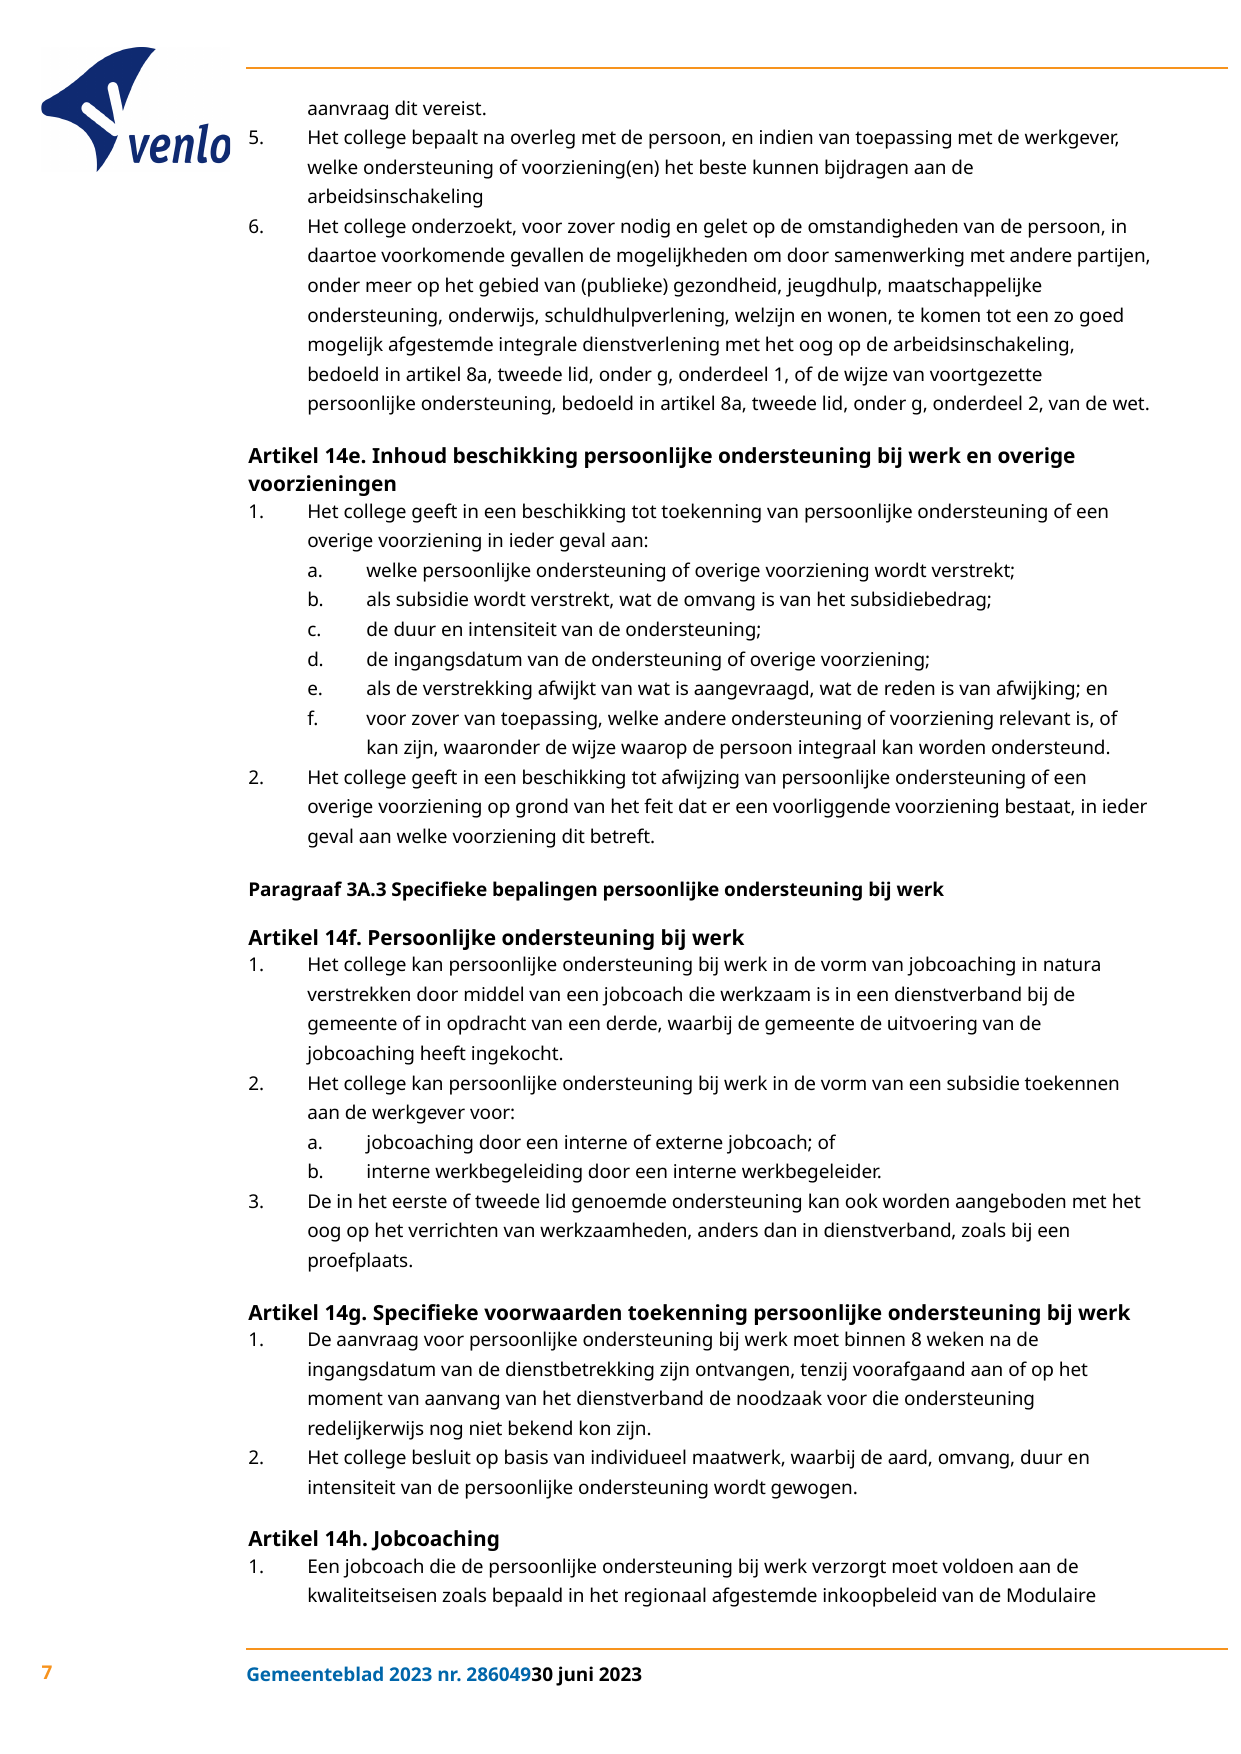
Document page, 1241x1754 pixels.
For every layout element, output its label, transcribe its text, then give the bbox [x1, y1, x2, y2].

list Het college kan persoonlijke ondersteuning bij werk in de vorm van een subsidie toekennen aan de werkgever voor: [248, 1070, 1152, 1125]
text Paragraaf 3A.3 Specifieke bepalingen persoonlijke ondersteuning bij werk [248, 874, 1152, 902]
list aanvraag dit vereist. [248, 95, 1152, 121]
text Artikel 14g. Specifieke voorwaarden toekenning persoonlijke ondersteuning bij werk [248, 1298, 1152, 1326]
list de duur en intensiteit van de ondersteuning; [307, 616, 1152, 642]
list de ingangsdatum van de ondersteuning of overige voorziening; [307, 646, 1152, 672]
list Het college bepaalt na overleg met de persoon, en indien van toepassing met de werkgever, welke ondersteuning of voorziening(en) het beste kunnen bijdragen aan de arbeidsinschakeling [248, 124, 1152, 209]
text Artikel 14h. Jobcoaching [248, 1524, 1152, 1553]
list welke persoonlijke ondersteuning of overige voorziening wordt verstrekt; [307, 557, 1152, 583]
list als subsidie wordt verstrekt, wat de omvang is van het subsidiebedrag; [307, 587, 1152, 612]
list Het college besluit op basis van individueel maatwerk, waarbij de aard, omvang, duur en intensiteit van de persoonlijke ondersteuning wordt gewogen. [248, 1444, 1152, 1500]
list interne werkbegeleiding door een interne werkbegeleider. [307, 1158, 1152, 1184]
picture [41, 47, 231, 172]
list Een jobcoach die de persoonlijke ondersteuning bij werk verzorgt moet voldoen aan de kwaliteitseisen zoals bepaald in het regionaal afgestemde inkoopbeleid van de Modulaire [248, 1553, 1152, 1608]
list Het college kan persoonlijke ondersteuning bij werk in de vorm van jobcoaching in natura verstrekken door middel van een jobcoach die werkzaam is in een dienstverband bij de gemeente of in opdracht van een derde, waarbij de gemeente de uitvoering van de jobcoaching heeft ingekocht. [248, 951, 1152, 1066]
list De aanvraag voor persoonlijke ondersteuning bij werk moet binnen 8 weken na de ingangsdatum van de dienstbetrekking zijn ontvangen, tenzij voorafgaand aan of op het moment van aanvang van het dienstverband de noodzaak voor die ondersteuning redelijkerwijs nog niet bekend kon zijn. [248, 1326, 1152, 1441]
list Het college onderzoekt, voor zover nodig en gelet op de omstandigheden van de persoon, in daartoe voorkomende gevallen de mogelijkheden om door samenwerking met andere partijen, onder meer op het gebied van (publieke) gezondheid, jeugdhulp, maatschappelijke ondersteuning, onderwijs, schuldhulpverlening, welzijn en wonen, te komen tot een zo goed mogelijk afgestemde integrale dienstverlening met het oog op de arbeidsinschakeling, bedoeld in artikel 8a, tweede lid, onder g, onderdeel 1, of de wijze van voortgezette persoonlijke ondersteuning, bedoeld in artikel 8a, tweede lid, onder g, onderdeel 2, van de wet. [248, 213, 1152, 416]
text Artikel 14f. Persoonlijke ondersteuning bij werk [248, 923, 1152, 951]
list Het college geeft in een beschikking tot afwijzing van persoonlijke ondersteuning of een overige voorziening op grond van het feit dat er een voorliggende voorziening bestaat, in ieder geval aan welke voorziening dit betreft. [248, 764, 1152, 849]
list De in het eerste of tweede lid genoemde ondersteuning kan ook worden aangeboden met het oog op het verrichten van werkzaamheden, anders dan in dienstverband, zoals bij een proefplaats. [248, 1188, 1152, 1273]
list jobcoaching door een interne of externe jobcoach; of [307, 1129, 1152, 1155]
list voor zover van toepassing, welke andere ondersteuning of voorziening relevant is, of kan zijn, waaronder de wijze waarop de persoon integraal kan worden ondersteund. [307, 705, 1152, 760]
text Artikel 14e. Inhoud beschikking persoonlijke ondersteuning bij werk en overige voorzieningen [248, 441, 1152, 498]
list als de verstrekking afwijkt van wat is aangevraagd, wat de reden is van afwijking; en [307, 675, 1152, 701]
list Het college geeft in een beschikking tot toekenning van persoonlijke ondersteuning of een overige voorziening in ieder geval aan: [248, 498, 1152, 553]
